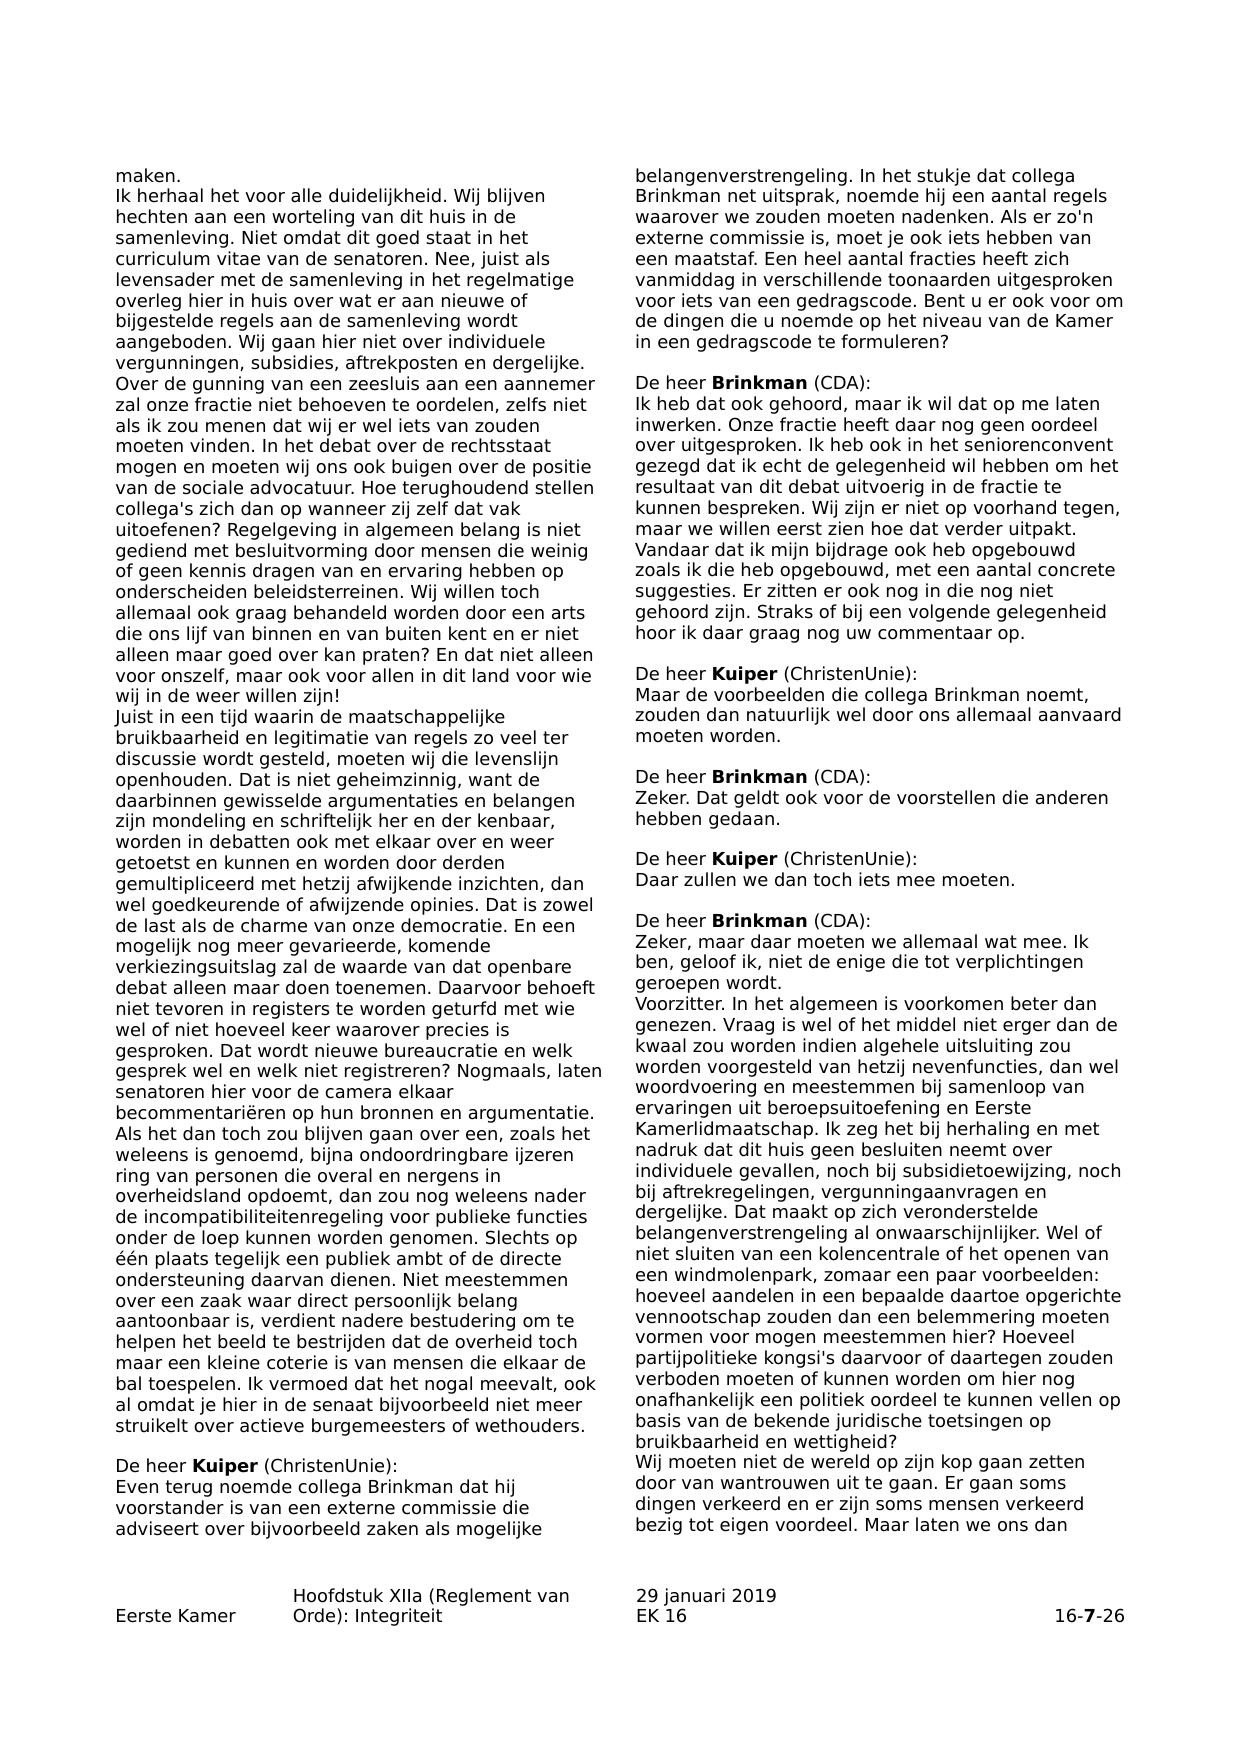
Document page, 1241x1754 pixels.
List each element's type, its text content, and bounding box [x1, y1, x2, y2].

text Ik herhaal het voor alle duidelijkheid. Wij blijven hechten aan een worteling van dit huis in de samenleving. Niet omdat dit goed staat in het curriculum vitae van de senatoren. Nee, juist als levensader met de samenleving in het regelmatige overleg hier in huis over wat er aan nieuwe of bijgestelde regels aan de samenleving wordt aangeboden. Wij gaan hier niet over individuele vergunningen, subsidies, aftrekposten en dergelijke. Over de gunning van een zeesluis aan een aannemer zal onze fractie niet behoeven te oordelen, zelfs niet als ik zou menen dat wij er wel iets van zouden moeten vinden. In het debat over de rechtsstaat mogen en moeten wij ons ook buigen over de positie van de sociale advocatuur. Hoe terughoudend stellen collega's zich dan op wanneer zij zelf dat vak uitoefenen? Regelgeving in algemeen belang is niet gediend met besluitvorming door mensen die weinig of geen kennis dragen van en ervaring hebben op onderscheiden beleidsterreinen. Wij willen toch allemaal ook graag behandeld worden door een arts die ons lijf van binnen en van buiten kent en er niet alleen maar goed over kan praten? En dat niet alleen voor onszelf, maar ook voor allen in dit land voor wie wij in de weer willen zijn! [115, 186, 605, 707]
text Juist in een tijd waarin de maatschappelijke bruikbaarheid en legitimatie van regels zo veel ter discussie wordt gesteld, moeten wij die levenslijn openhouden. Dat is niet geheimzinnig, want de daarbinnen gewisselde argumentaties en belangen zijn mondeling en schriftelijk her en der kenbaar, worden in debatten ook met elkaar over en weer getoetst en kunnen en worden door derden gemultipliceerd met hetzij afwijkende inzichten, dan wel goedkeurende of afwijzende opinies. Dat is zowel de last als de charme van onze democratie. En een mogelijk nog meer gevarieerde, komende verkiezingsuitslag zal de waarde van dat openbare debat alleen maar doen toenemen. Daarvoor behoeft niet tevoren in registers te worden geturfd met wie wel of niet hoeveel keer waarover precies is gesproken. Dat wordt nieuwe bureaucratie en welk gesprek wel en welk niet registreren? Nogmaals, laten senatoren hier voor de camera elkaar becommentariëren op hun bronnen en argumentatie. [115, 707, 605, 1124]
text Wij moeten niet de wereld op zijn kop gaan zetten door van wantrouwen uit te gaan. Er gaan soms dingen verkeerd en er zijn soms mensen verkeerd bezig tot eigen voordeel. Maar laten we ons dan [635, 1452, 1125, 1536]
text Daar zullen we dan toch iets mee moeten. [635, 870, 1125, 891]
text De heer Kuiper (ChristenUnie): [635, 849, 1125, 870]
text Als het dan toch zou blijven gaan over een, zoals het weleens is genoemd, bijna ondoordringbare ijzeren ring van personen die overal en nergens in overheidsland opdoemt, dan zou nog weleens nader de incompatibiliteitenregeling voor publieke functies onder de loep kunnen worden genomen. Slechts op één plaats tegelijk een publiek ambt of de directe ondersteuning daarvan dienen. Niet meestemmen over een zaak waar direct persoonlijk belang aantoonbaar is, verdient nadere bestudering om te helpen het beeld te bestrijden dat de overheid toch maar een kleine coterie is van mensen die elkaar de bal toespelen. Ik vermoed dat het nogal meevalt, ook al omdat je hier in de senaat bijvoorbeeld niet meer struikelt over actieve burgemeesters of wethouders. [115, 1124, 605, 1436]
text De heer Kuiper (ChristenUnie): [115, 1456, 605, 1477]
text Zeker. Dat geldt ook voor de voorstellen die anderen hebben gedaan. [635, 787, 1125, 829]
text Ik heb dat ook gehoord, maar ik wil dat op me laten inwerken. Onze fractie heeft daar nog geen oordeel over uitgesproken. Ik heb ook in het seniorenconvent gezegd dat ik echt de gelegenheid wil hebben om het resultaat van dit debat uitvoerig in de fractie te kunnen bespreken. Wij zijn er niet op voorhand tegen, maar we willen eerst zien hoe dat verder uitpakt. Vandaar dat ik mijn bijdrage ook heb opgebouwd zoals ik die heb opgebouwd, met een aantal concrete suggesties. Er zitten er ook nog in die nog niet gehoord zijn. Straks of bij een volgende gelegenheid hoor ik daar graag nog uw commentaar op. [635, 393, 1125, 643]
text Voorzitter. In het algemeen is voorkomen beter dan genezen. Vraag is wel of het middel niet erger dan de kwaal zou worden indien algehele uitsluiting zou worden voorgesteld van hetzij nevenfuncties, dan wel woordvoering en meestemmen bij samenloop van ervaringen uit beroepsuitoefening en Eerste Kamerlidmaatschap. Ik zeg het bij herhaling en met nadruk dat dit huis geen besluiten neemt over individuele gevallen, noch bij subsidietoewijzing, noch bij aftrekregelingen, vergunningaanvragen en dergelijke. Dat maakt op zich veronderstelde belangenverstrengeling al onwaarschijnlijker. Wel of niet sluiten van een kolencentrale of het openen van een windmolenpark, zomaar een paar voorbeelden: hoeveel aandelen in een bepaalde daartoe opgerichte vennootschap zouden dan een belemmering moeten vormen voor mogen meestemmen hier? Hoeveel partijpolitieke kongsi's daarvoor of daartegen zouden verboden moeten of kunnen worden om hier nog onafhankelijk een politiek oordeel te kunnen vellen op basis van de bekende juridische toetsingen op bruikbaarheid en wettigheid? [635, 994, 1125, 1452]
text Zeker, maar daar moeten we allemaal wat mee. Ik ben, geloof ik, niet de enige die tot verplichtingen geroepen wordt. [635, 931, 1125, 994]
text De heer Kuiper (ChristenUnie): [635, 663, 1125, 684]
text Even terug noemde collega Brinkman dat hij voorstander is van een externe commissie die adviseert over bijvoorbeeld zaken als mogelijke [115, 1477, 605, 1539]
text maken. [115, 165, 605, 186]
text Maar de voorbeelden die collega Brinkman noemt, zouden dan natuurlijk wel door ons allemaal aanvaard moeten worden. [635, 684, 1125, 747]
text belangenverstrengeling. In het stukje dat collega Brinkman net uitsprak, noemde hij een aantal regels waarover we zouden moeten nadenken. Als er zo'n externe commissie is, moet je ook iets hebben van een maatstaf. Een heel aantal fracties heeft zich vanmiddag in verschillende toonaarden uitgesproken voor iets van een gedragscode. Bent u er ook voor om de dingen die u noemde op het niveau van de Kamer in een gedragscode te formuleren? [635, 165, 1125, 353]
text De heer Brinkman (CDA): [635, 911, 1125, 931]
text De heer Brinkman (CDA): [635, 767, 1125, 787]
text De heer Brinkman (CDA): [635, 373, 1125, 393]
